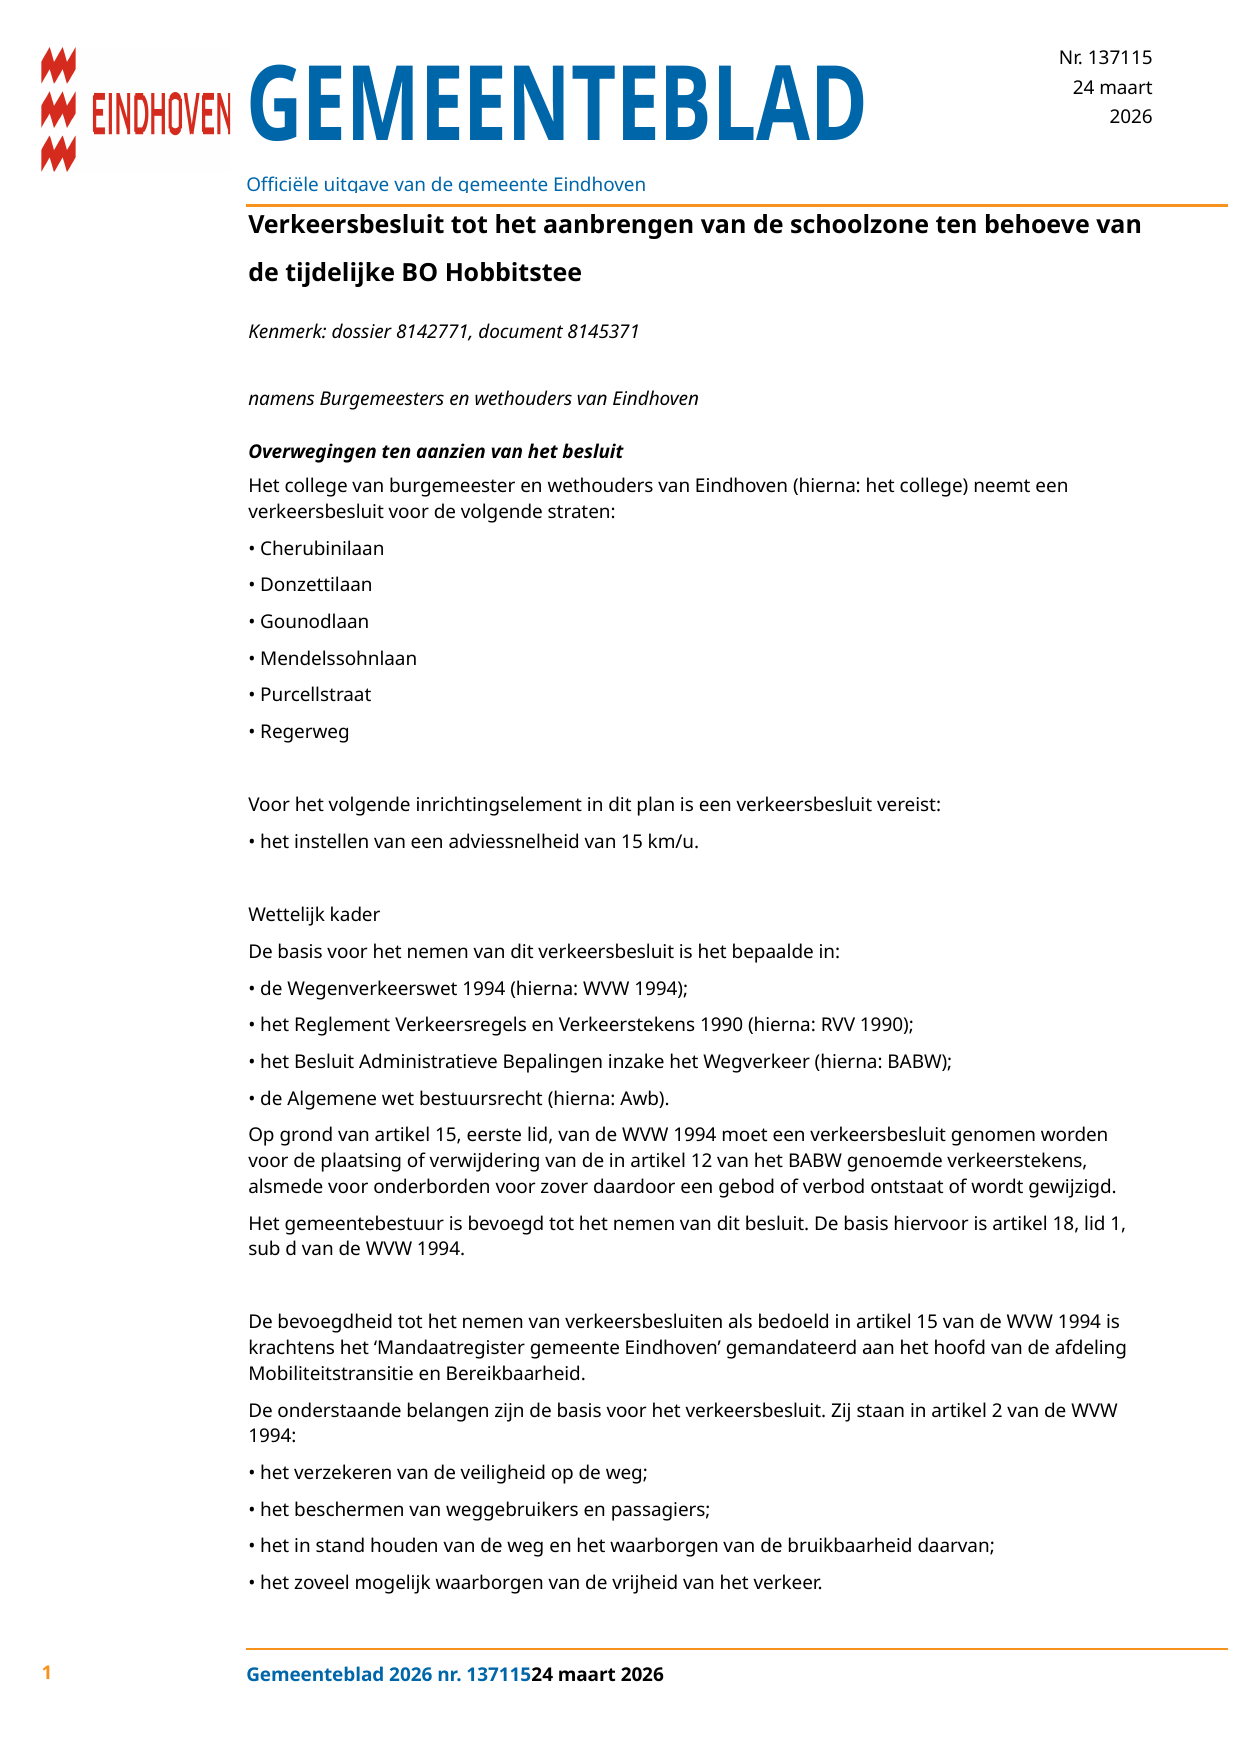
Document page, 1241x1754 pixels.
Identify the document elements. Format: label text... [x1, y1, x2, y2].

text Het gemeentebestuur is bevoegd tot het nemen van dit besluit. De basis hiervoor is artikel 18, lid 1, sub d van de WVW 1994. [248, 1210, 1152, 1261]
text Verkeersbesluit tot het aanbrengen van de schoolzone ten behoeve van de tijdelijke BO Hobbitstee [248, 207, 1152, 288]
text Voor het volgende inrichtingselement in dit plan is een verkeersbesluit vereist: [248, 792, 1152, 817]
text • Mendelssohnlaan [248, 645, 1152, 671]
text De basis voor het nemen van dit verkeersbesluit is het bepaalde in: [248, 938, 1152, 964]
text • de Algemene wet bestuursrecht (hierna: Awb). [248, 1085, 1152, 1111]
text • Cherubinilaan [248, 535, 1152, 561]
text • het instellen van een adviessnelheid van 15 km/u. [248, 828, 1152, 854]
text • de Wegenverkeerswet 1994 (hierna: WVW 1994); [248, 975, 1152, 1001]
text Op grond van artikel 15, eerste lid, van de WVW 1994 moet een verkeersbesluit genomen worden voor de plaatsing of verwijdering van de in artikel 12 van het BABW genoemde verkeerstekens, alsmede voor onderborden voor zover daardoor een gebod of verbod ontstaat of wordt gewijzigd. [248, 1122, 1152, 1199]
text Wettelijk kader [248, 902, 1152, 927]
text • Purcellstraat [248, 682, 1152, 707]
text • Regerweg [248, 718, 1152, 744]
text • het Besluit Administratieve Bepalingen inzake het Wegverkeer (hierna: BABW); [248, 1048, 1152, 1074]
text • het beschermen van weggebruikers en passagiers; [248, 1496, 1152, 1522]
text De bevoegdheid tot het nemen van verkeersbesluiten als bedoeld in artikel 15 van de WVW 1994 is krachtens het ‘Mandaatregister gemeente Eindhoven’ gemandateerd aan het hoofd van de afdeling Mobiliteitstransitie en Bereikbaarheid. [248, 1309, 1152, 1386]
text Het college van burgemeester en wethouders van Eindhoven (hierna: het college) neemt een verkeersbesluit voor de volgende straten: [248, 472, 1152, 524]
text Overwegingen ten aanzien van het besluit [248, 438, 1152, 464]
text • Gounodlaan [248, 608, 1152, 634]
text namens Burgemeesters en wethouders van Eindhoven [248, 386, 1152, 411]
picture [41, 47, 231, 172]
text • het Reglement Verkeersregels en Verkeerstekens 1990 (hierna: RVV 1990); [248, 1012, 1152, 1037]
text De onderstaande belangen zijn de basis voor het verkeersbesluit. Zij staan in artikel 2 van de WVW 1994: [248, 1397, 1152, 1448]
text • het in stand houden van de weg en het waarborgen van de bruikbaarheid daarvan; [248, 1533, 1152, 1558]
text • het verzekeren van de veiligheid op de weg; [248, 1459, 1152, 1485]
text Kenmerk: dossier 8142771, document 8145371 [248, 318, 1152, 344]
text • Donzettilaan [248, 572, 1152, 597]
text • het zoveel mogelijk waarborgen van de vrijheid van het verkeer. [248, 1569, 1152, 1595]
